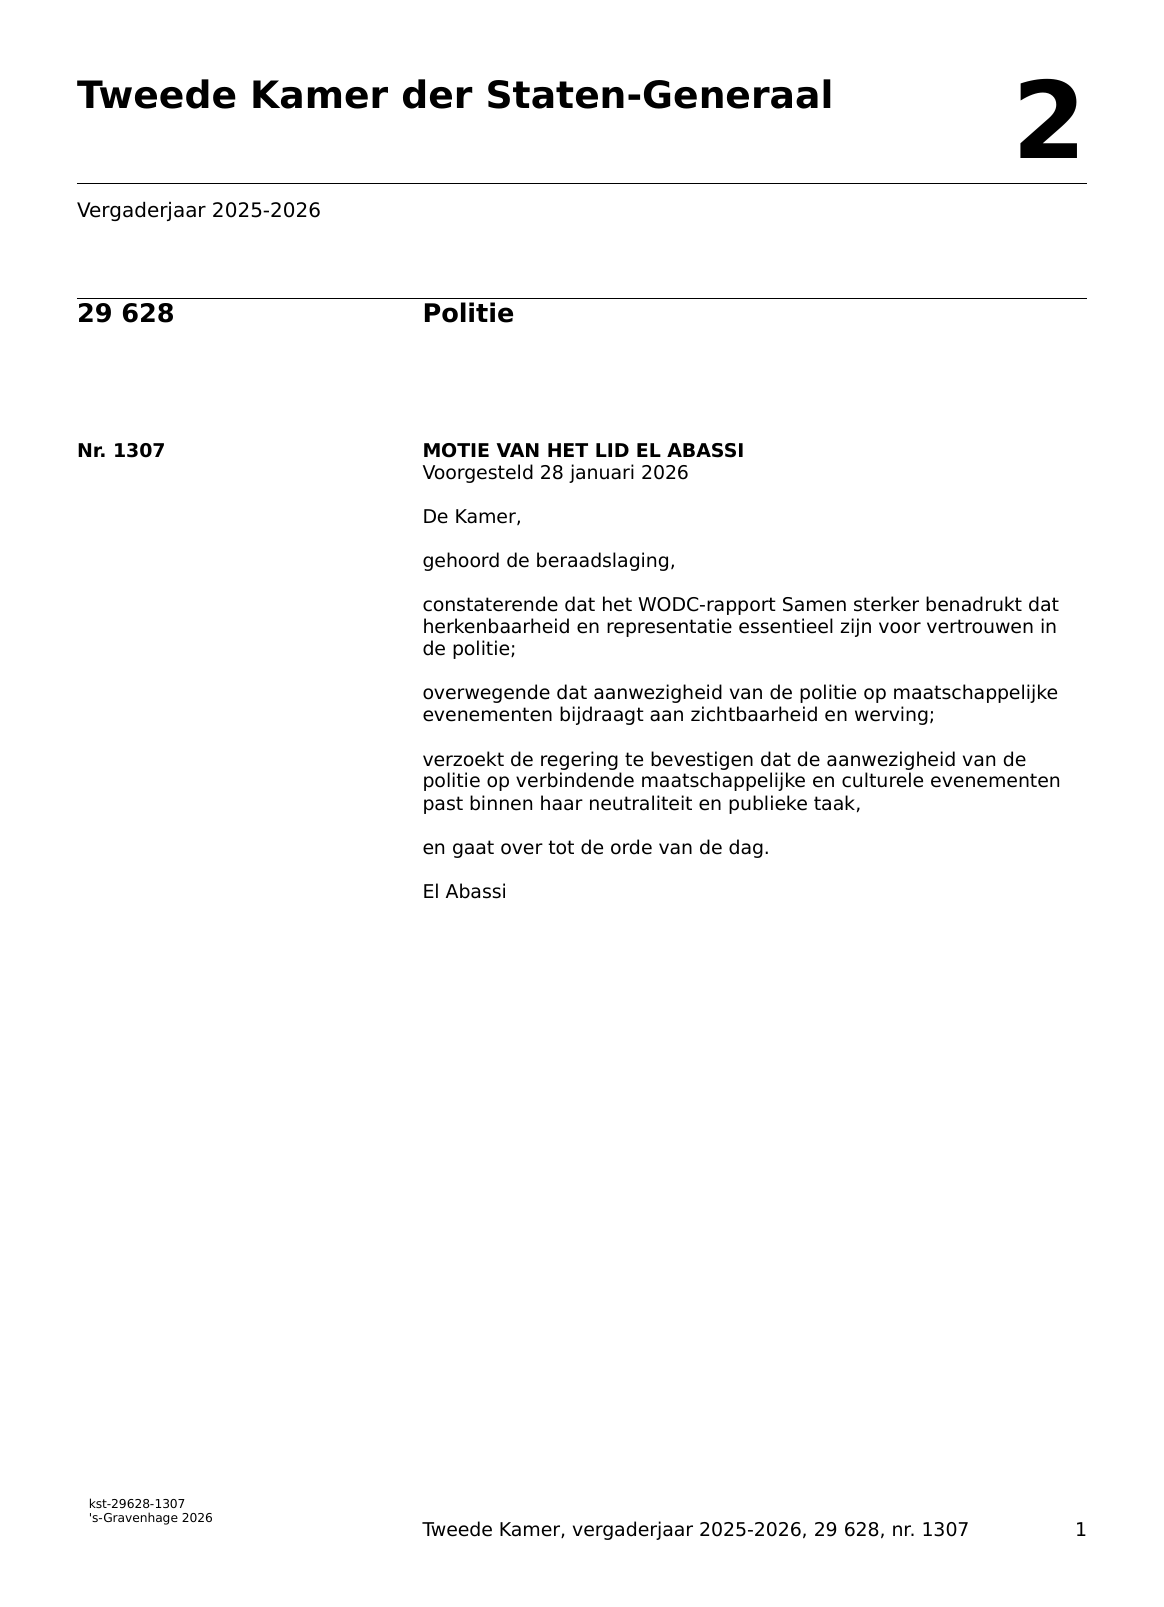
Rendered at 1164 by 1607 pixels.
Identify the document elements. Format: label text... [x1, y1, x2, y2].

text Voorgesteld 28 januari 2026 [422, 462, 1087, 484]
table_header Tweede Kamer der Staten-Generaal [77, 59, 886, 183]
text 's-Gravenhage 2026 [88, 1511, 323, 1525]
text overwegende dat aanwezigheid van de politie op maatschappelijke evenementen bijdraagt aan zichtbaarheid en werving; [422, 682, 1087, 726]
text De Kamer, [422, 506, 1087, 528]
text constaterende dat het WODC-rapport Samen sterker benadrukt dat herkenbaarheid en representatie essentieel zijn voor vertrouwen in de politie; [422, 594, 1087, 660]
subtitle 29 628 Politie [77, 299, 1087, 329]
text gehoord de beraadslaging, [422, 550, 1087, 572]
text verzoekt de regering te bevestigen dat de aanwezigheid van de politie op verbindende maatschappelijke en culturele evenementen past binnen haar neutraliteit en publieke taak, [422, 748, 1087, 814]
text El Abassi [422, 881, 1087, 903]
text en gaat over tot de orde van de dag. [422, 837, 1087, 858]
table_cell Vergaderjaar 2025-2026 [77, 184, 1087, 298]
table_header 2 [886, 59, 1087, 183]
subtitle Nr. 1307 MOTIE VAN HET LID EL ABASSI [77, 440, 1087, 462]
text kst-29628-1307 [88, 1497, 323, 1511]
